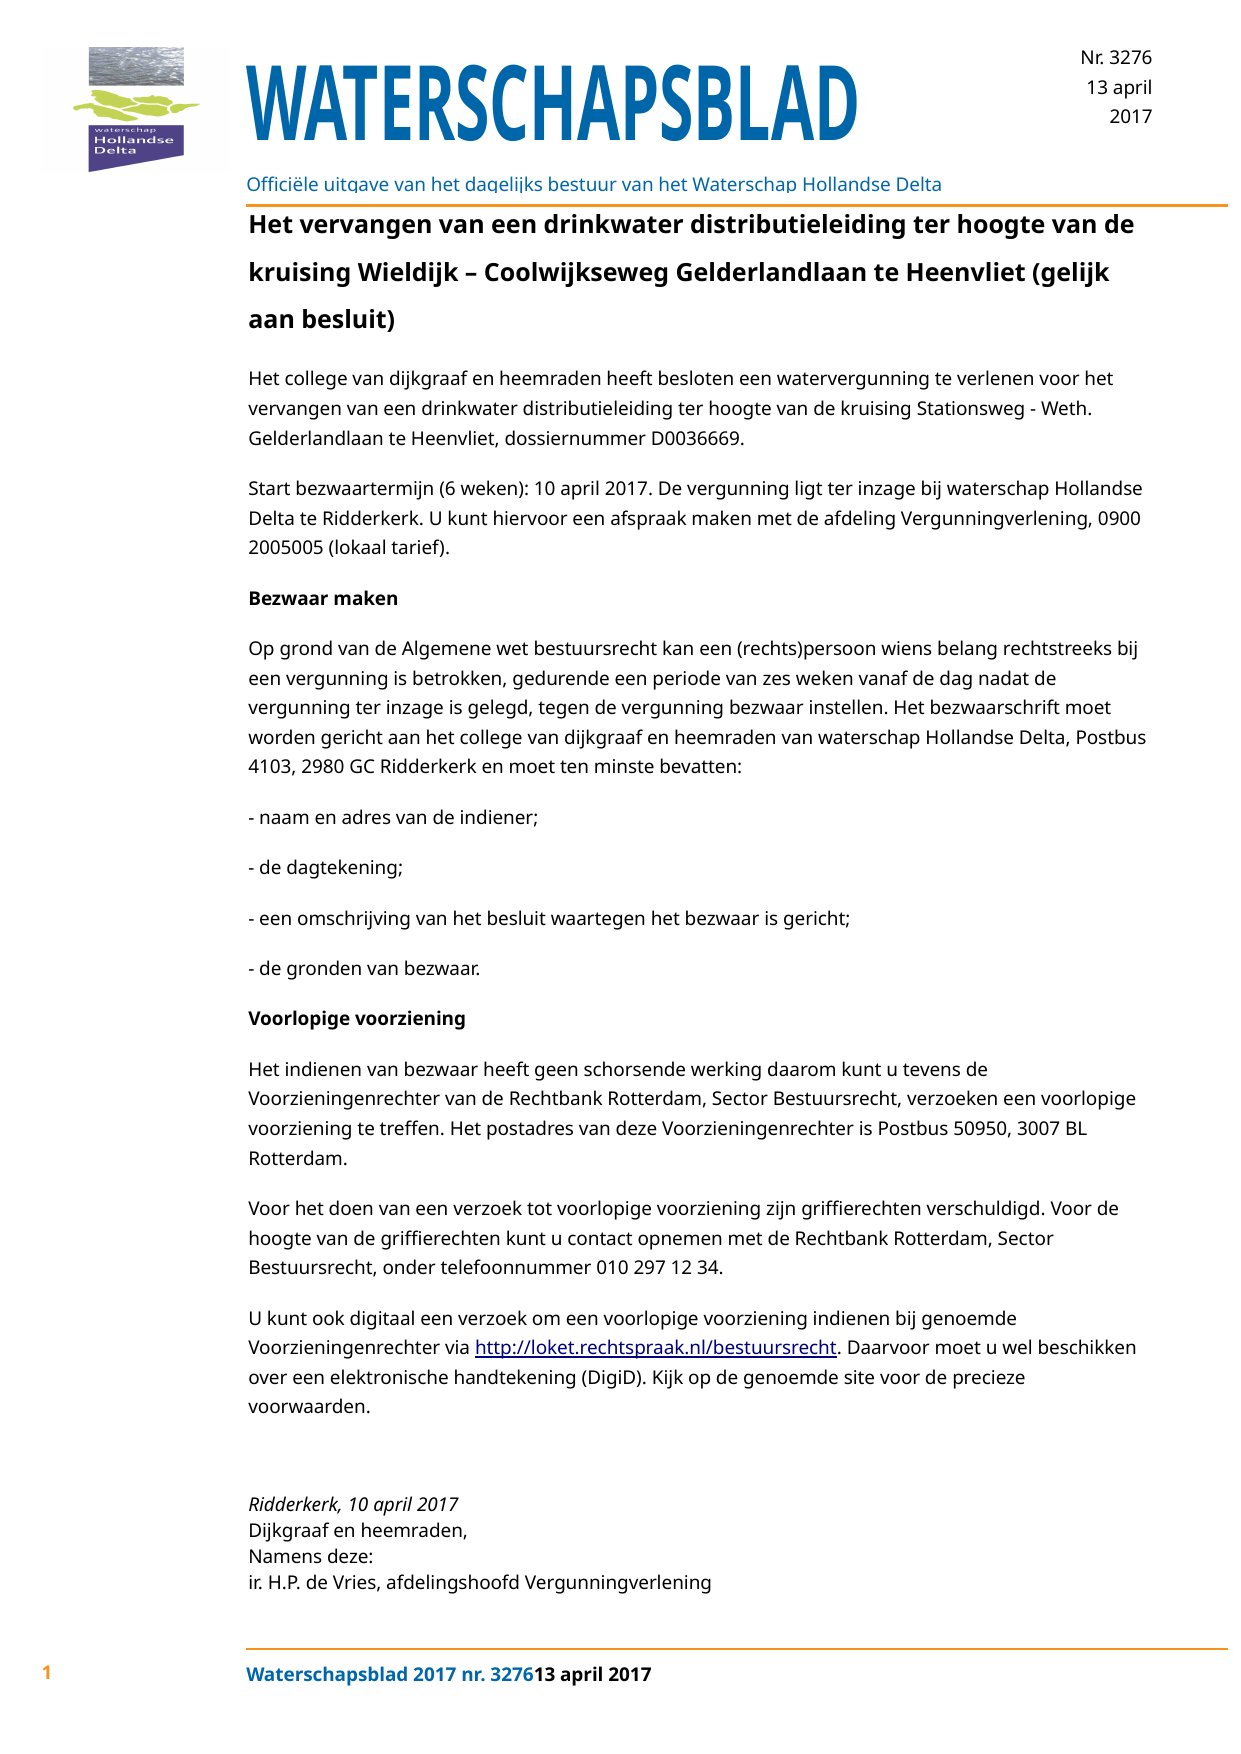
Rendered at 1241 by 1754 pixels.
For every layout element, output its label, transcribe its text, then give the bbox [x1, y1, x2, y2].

text U kunt ook digitaal een verzoek om een voorlopige voorziening indienen bij genoemde Voorzieningenrechter via http://loket.rechtspraak.nl/bestuursrecht. Daarvoor moet u wel beschikken over een elektronische handtekening (DigiD). Kijk op de genoemde site voor de precieze voorwaarden. [248, 1305, 1152, 1419]
text - een omschrijving van het besluit waartegen het bezwaar is gericht; [248, 905, 1152, 930]
text ir. H.P. de Vries, afdelingshoofd Vergunningverlening [248, 1569, 1152, 1594]
text Op grond van de Algemene wet bestuursrecht kan een (rechts)persoon wiens belang rechtstreeks bij een vergunning is betrokken, gedurende een periode van zes weken vanaf de dag nadat de vergunning ter inzage is gelegd, tegen de vergunning bezwaar instellen. Het bezwaarschrift moet worden gericht aan het college van dijkgraaf en heemraden van waterschap Hollandse Delta, Postbus 4103, 2980 GC Ridderkerk en moet ten minste bevatten: [248, 635, 1152, 779]
text Het indienen van bezwaar heeft geen schorsende werking daarom kunt u tevens de Voorzieningenrechter van de Rechtbank Rotterdam, Sector Bestuursrecht, verzoeken een voorlopige voorziening te treffen. Het postadres van deze Voorzieningenrechter is Postbus 50950, 3007 BL Rotterdam. [248, 1056, 1152, 1170]
text - de gronden van bezwaar. [248, 955, 1152, 981]
text - de dagtekening; [248, 854, 1152, 880]
text Bezwaar maken [248, 585, 1152, 610]
text Namens deze: [248, 1543, 1152, 1569]
text Dijkgraaf en heemraden, [248, 1517, 1152, 1543]
text Start bezwaartermijn (6 weken): 10 april 2017. De vergunning ligt ter inzage bij waterschap Hollandse Delta te Ridderkerk. U kunt hiervoor een afspraak maken met de afdeling Vergunningverlening, 0900 2005005 (lokaal tarief). [248, 475, 1152, 560]
text Ridderkerk, 10 april 2017 [248, 1492, 1152, 1517]
text - naam en adres van de indiener; [248, 804, 1152, 829]
text Voorlopige voorziening [248, 1006, 1152, 1031]
text Het college van dijkgraaf en heemraden heeft besloten een watervergunning te verlenen voor het vervangen van een drinkwater distributieleiding ter hoogte van de kruising Stationsweg - Weth. Gelderlandlaan te Heenvliet, dossiernummer D0036669. [248, 366, 1152, 450]
text Het vervangen van een drinkwater distributieleiding ter hoogte van de kruising Wieldijk – Coolwijkseweg Gelderlandlaan te Heenvliet (gelijk aan besluit) [248, 207, 1152, 336]
picture [41, 47, 231, 172]
text Voor het doen van een verzoek tot voorlopige voorziening zijn griffierechten verschuldigd. Voor de hoogte van de griffierechten kunt u contact opnemen met de Rechtbank Rotterdam, Sector Bestuursrecht, onder telefoonnummer 010 297 12 34. [248, 1195, 1152, 1280]
